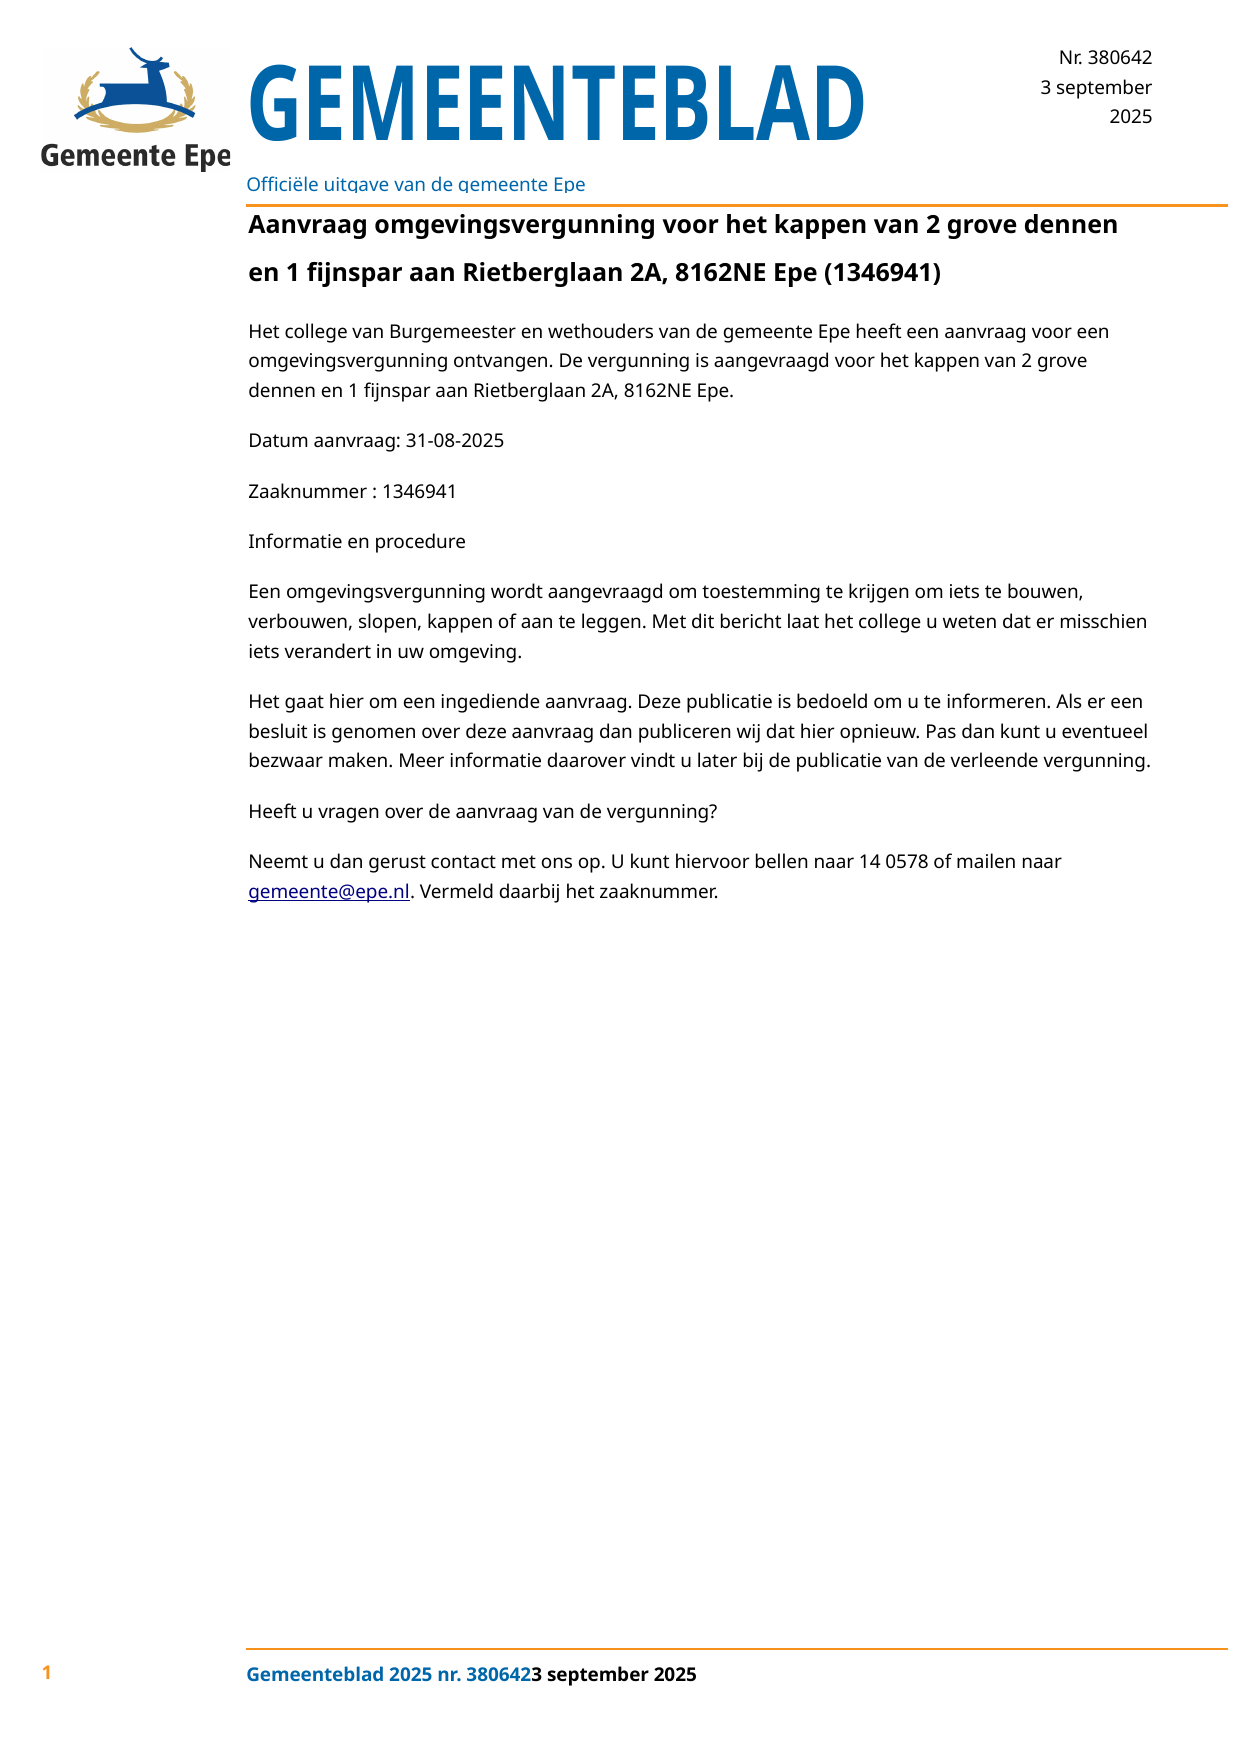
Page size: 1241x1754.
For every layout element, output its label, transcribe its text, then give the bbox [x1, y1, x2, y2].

text Neemt u dan gerust contact met ons op. U kunt hiervoor bellen naar 14 0578 of mailen naar gemeente@epe.nl. Vermeld daarbij het zaaknummer. [248, 848, 1152, 904]
text Het college van Burgemeester en wethouders van de gemeente Epe heeft een aanvraag voor een omgevingsvergunning ontvangen. De vergunning is aangevraagd voor het kappen van 2 grove dennen en 1 fijnspar aan Rietberglaan 2A, 8162NE Epe. [248, 318, 1152, 403]
text Het gaat hier om een ingediende aanvraag. Deze publicatie is bedoeld om u te informeren. Als er een besluit is genomen over deze aanvraag dan publiceren wij dat hier opnieuw. Pas dan kunt u eventueel bezwaar maken. Meer informatie daarover vindt u later bij de publicatie van de verleende vergunning. [248, 688, 1152, 773]
text Aanvraag omgevingsvergunning voor het kappen van 2 grove dennen en 1 fijnspar aan Rietberglaan 2A, 8162NE Epe (1346941) [248, 207, 1152, 288]
text Heeft u vragen over de aanvraag van de vergunning? [248, 798, 1152, 824]
text Informatie en procedure [248, 528, 1152, 554]
text Een omgevingsvergunning wordt aangevraagd om toestemming te krijgen om iets te bouwen, verbouwen, slopen, kappen of aan te leggen. Met dit bericht laat het college u weten dat er misschien iets verandert in uw omgeving. [248, 579, 1152, 664]
text Datum aanvraag: 31-08-2025 [248, 427, 1152, 453]
text Zaaknummer : 1346941 [248, 478, 1152, 504]
picture [41, 47, 231, 172]
